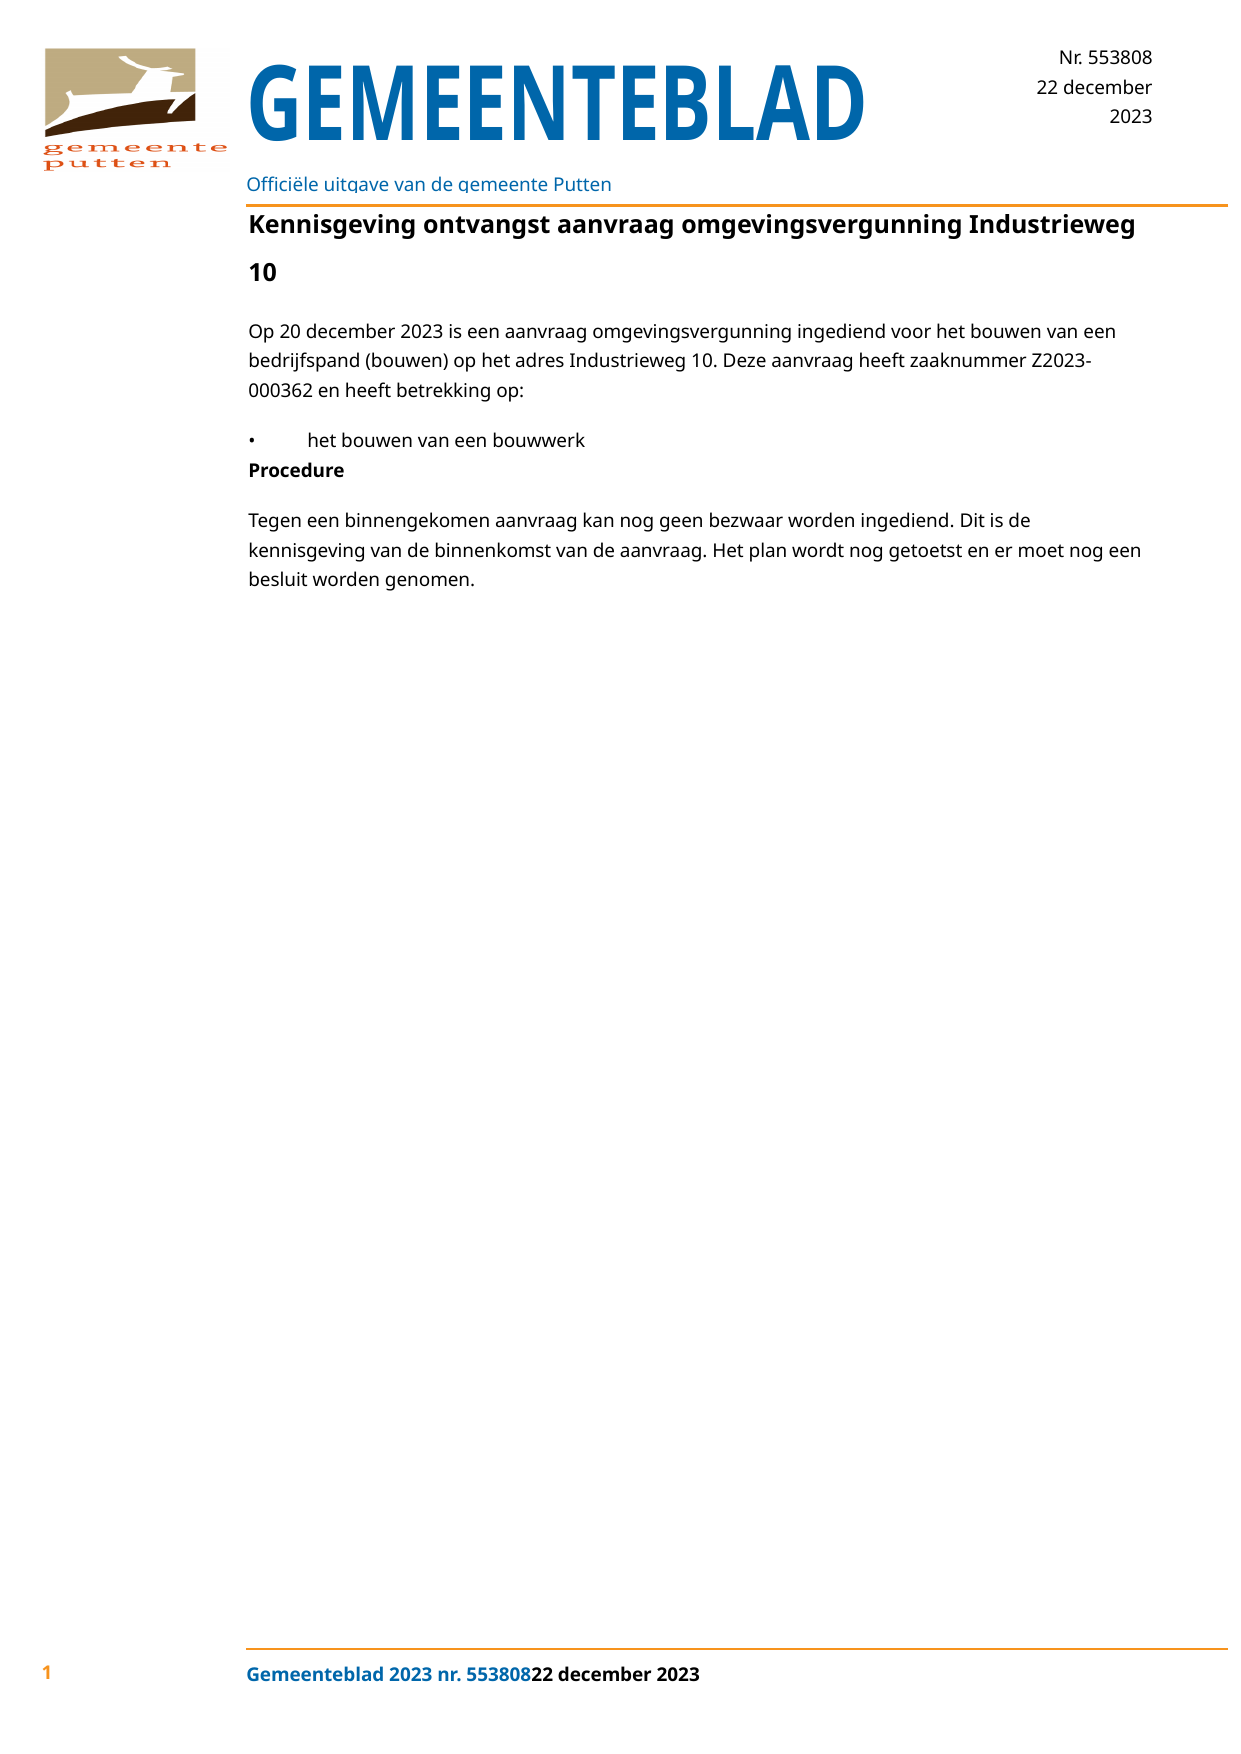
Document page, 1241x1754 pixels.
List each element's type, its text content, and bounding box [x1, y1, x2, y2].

text Op 20 december 2023 is een aanvraag omgevingsvergunning ingediend voor het bouwen van een bedrijfspand (bouwen) op het adres Industrieweg 10. Deze aanvraag heeft zaaknummer Z2023-000362 en heeft betrekking op: [248, 318, 1152, 403]
list het bouwen van een bouwwerk [248, 427, 1152, 453]
picture [41, 47, 231, 172]
text Procedure [248, 457, 1152, 483]
text Kennisgeving ontvangst aanvraag omgevingsvergunning Industrieweg 10 [248, 207, 1152, 288]
text Tegen een binnengekomen aanvraag kan nog geen bezwaar worden ingediend. Dit is de kennisgeving van de binnenkomst van de aanvraag. Het plan wordt nog getoetst en er moet nog een besluit worden genomen. [248, 507, 1152, 592]
